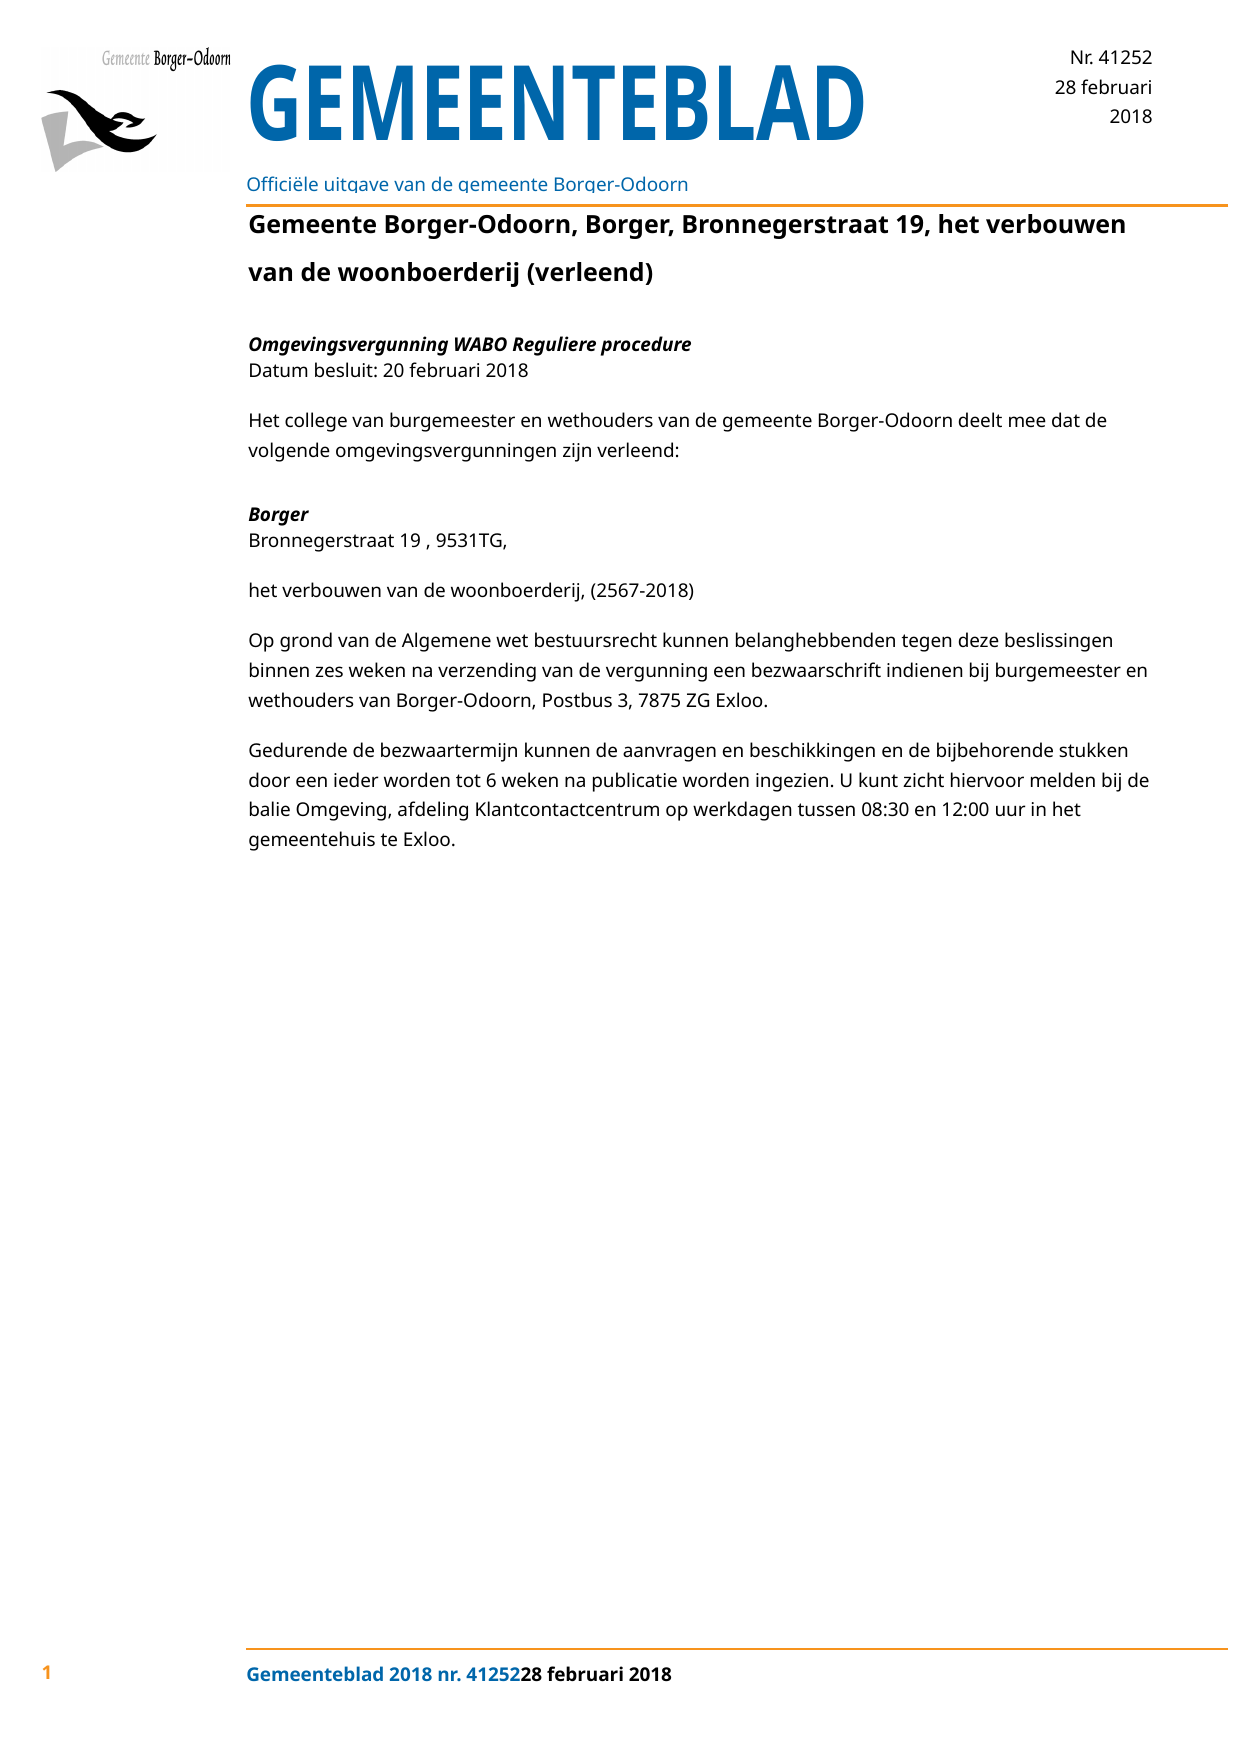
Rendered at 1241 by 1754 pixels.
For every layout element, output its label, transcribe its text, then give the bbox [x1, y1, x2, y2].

text Datum besluit: 20 februari 2018 [248, 357, 1152, 383]
text Borger [248, 501, 1152, 527]
text Bronnegerstraat 19 , 9531TG, [248, 527, 1152, 553]
text Omgevingsvergunning WABO Reguliere procedure [248, 331, 1152, 357]
text Op grond van de Algemene wet bestuursrecht kunnen belanghebbenden tegen deze beslissingen binnen zes weken na verzending van de vergunning een bezwaarschrift indienen bij burgemeester en wethouders van Borger-Odoorn, Postbus 3, 7875 ZG Exloo. [248, 628, 1152, 713]
text Gemeente Borger-Odoorn, Borger, Bronnegerstraat 19, het verbouwen van de woonboerderij (verleend) [248, 207, 1152, 288]
text het verbouwen van de woonboerderij, (2567-2018) [248, 577, 1152, 603]
text Gedurende de bezwaartermijn kunnen de aanvragen en beschikkingen en de bijbehorende stukken door een ieder worden tot 6 weken na publicatie worden ingezien. U kunt zicht hiervoor melden bij de balie Omgeving, afdeling Klantcontactcentrum op werkdagen tussen 08:30 en 12:00 uur in het gemeentehuis te Exloo. [248, 737, 1152, 852]
picture [41, 47, 231, 172]
text Het college van burgemeester en wethouders van de gemeente Borger-Odoorn deelt mee dat de volgende omgevingsvergunningen zijn verleend: [248, 408, 1152, 463]
